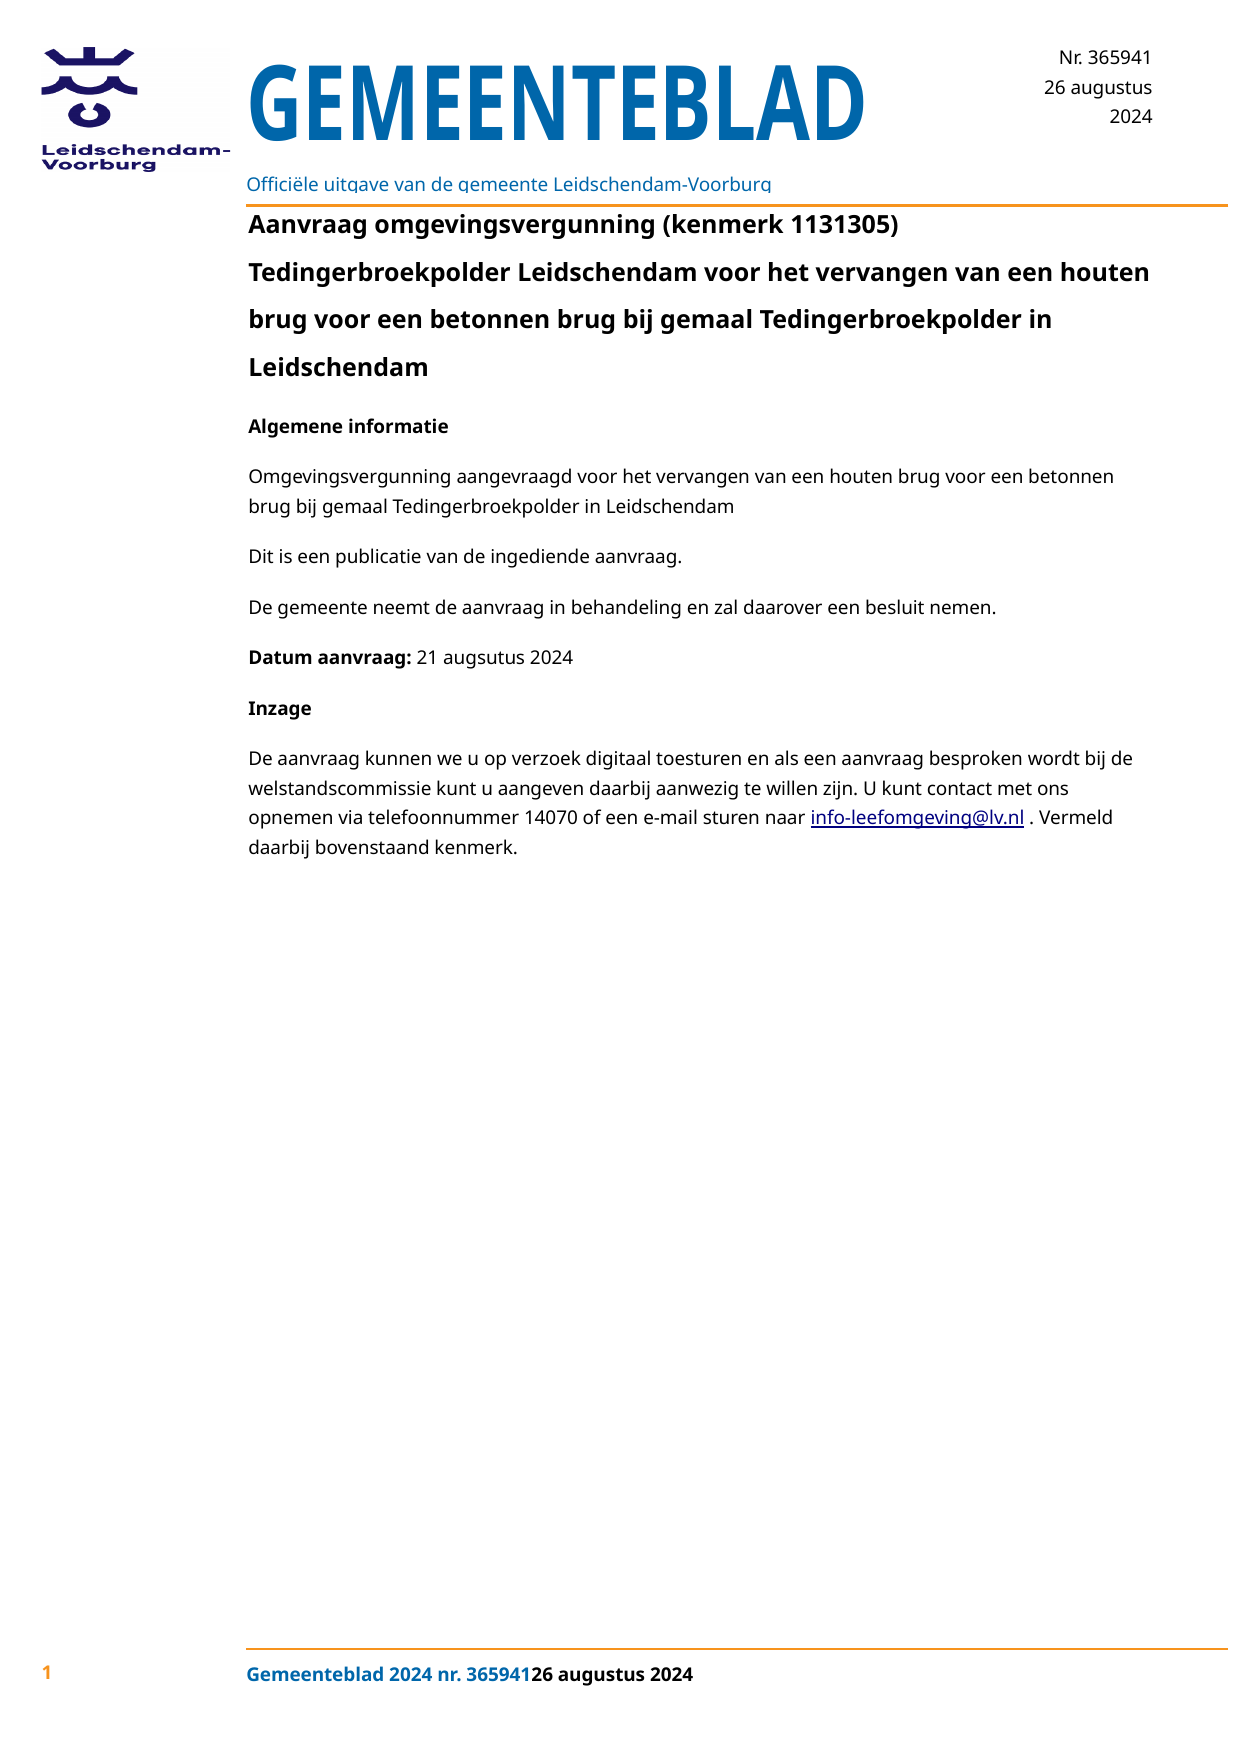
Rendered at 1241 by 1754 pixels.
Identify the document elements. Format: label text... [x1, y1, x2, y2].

text Dit is een publicatie van de ingediende aanvraag. [248, 543, 1152, 569]
text Datum aanvraag: 21 augsutus 2024 [248, 644, 1152, 670]
text De gemeente neemt de aanvraag in behandeling en zal daarover een besluit nemen. [248, 594, 1152, 620]
text Algemene informatie [248, 413, 1152, 439]
picture [41, 47, 231, 172]
text Aanvraag omgevingsvergunning (kenmerk 1131305) Tedingerbroekpolder Leidschendam voor het vervangen van een houten brug voor een betonnen brug bij gemaal Tedingerbroekpolder in Leidschendam [248, 207, 1152, 384]
text De aanvraag kunnen we u op verzoek digitaal toesturen en als een aanvraag besproken wordt bij de welstandscommissie kunt u aangeven daarbij aanwezig te willen zijn. U kunt contact met ons opnemen via telefoonnummer 14070 of een e-mail sturen naar info-leefomgeving@lv.nl . Vermeld daarbij bovenstaand kenmerk. [248, 745, 1152, 860]
text Inzage [248, 695, 1152, 721]
text Omgevingsvergunning aangevraagd voor het vervangen van een houten brug voor een betonnen brug bij gemaal Tedingerbroekpolder in Leidschendam [248, 463, 1152, 519]
